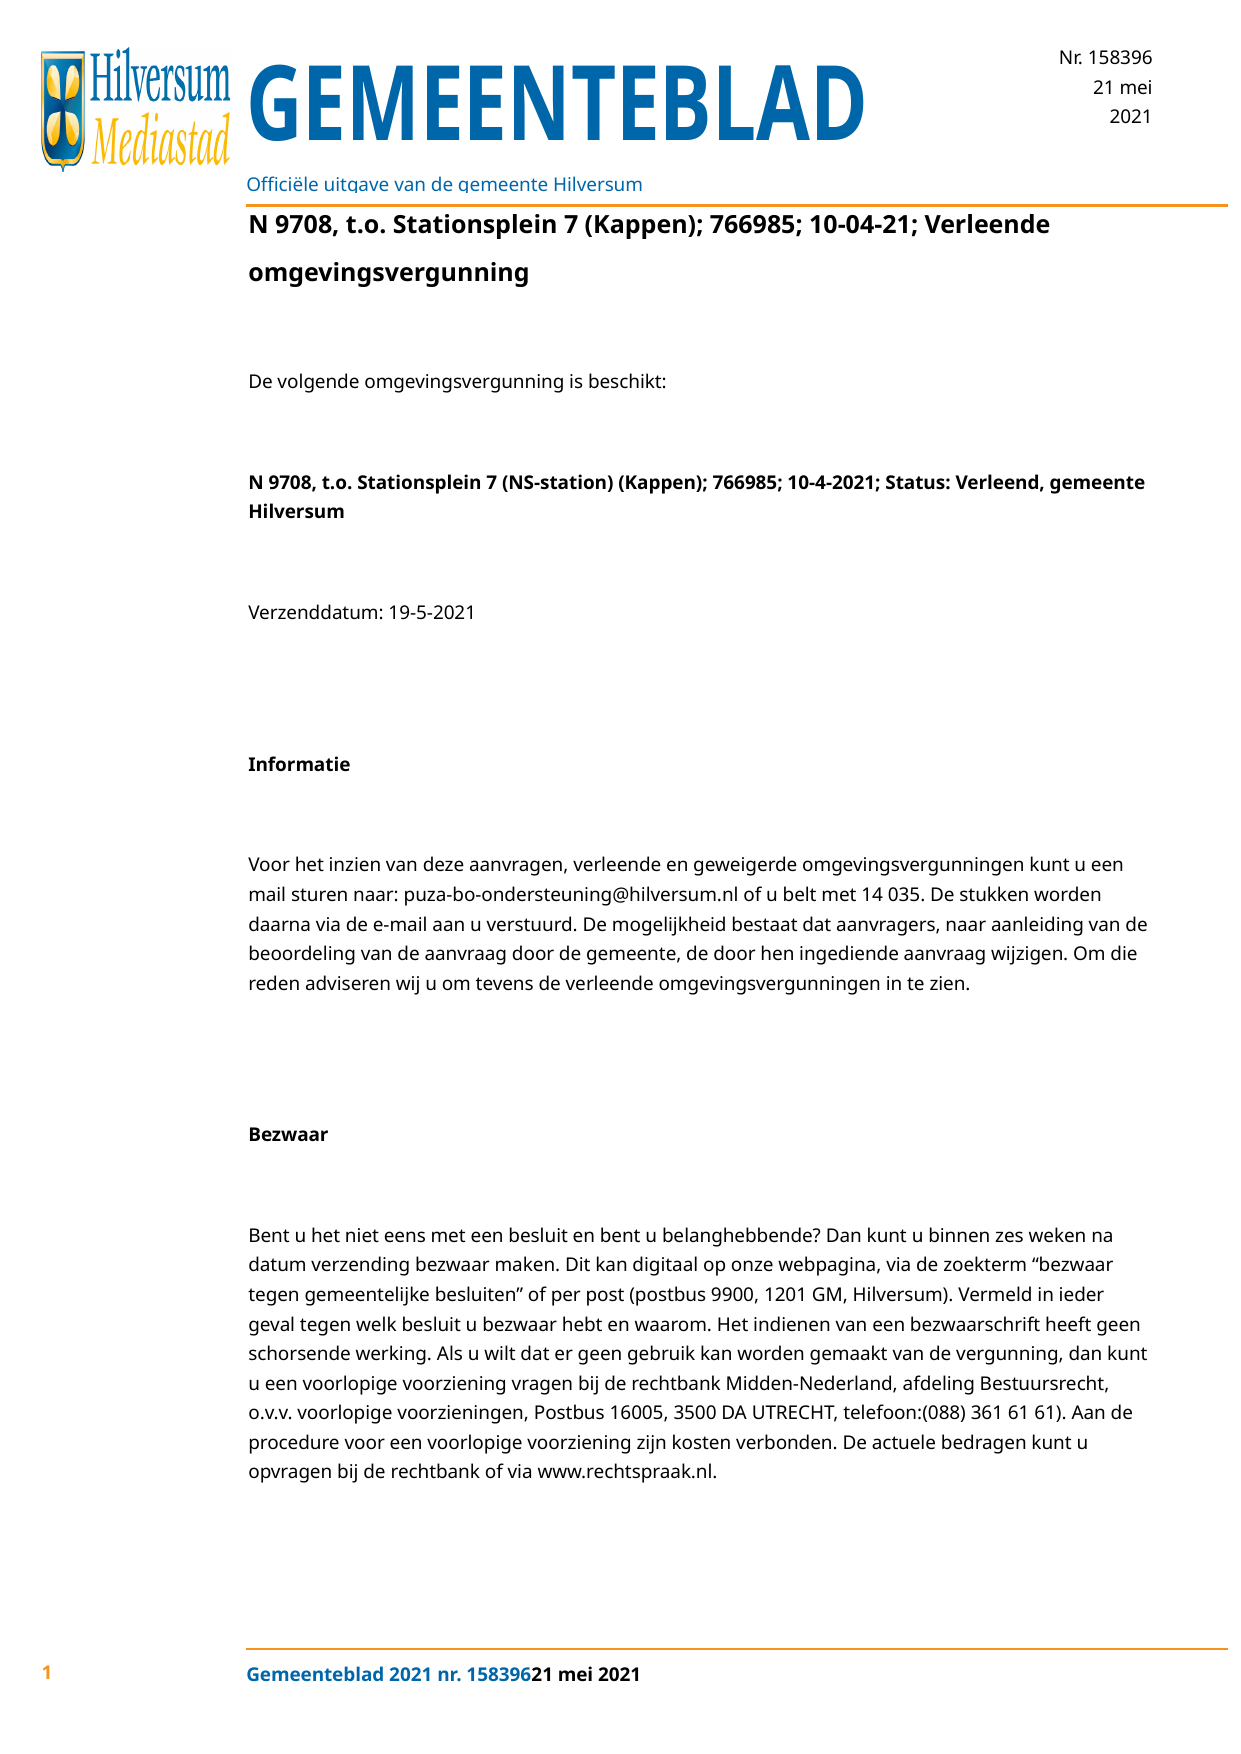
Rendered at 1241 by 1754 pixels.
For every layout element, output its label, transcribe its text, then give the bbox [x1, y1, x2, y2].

text Verzenddatum: 19-5-2021 [248, 599, 1152, 625]
text Voor het inzien van deze aanvragen, verleende en geweigerde omgevingsvergunningen kunt u een mail sturen naar: puza-bo-ondersteuning@hilversum.nl of u belt met 14 035. De stukken worden daarna via de e-mail aan u verstuurd. De mogelijkheid bestaat dat aanvragers, naar aanleiding van de beoordeling van de aanvraag door de gemeente, de door hen ingediende aanvraag wijzigen. Om die reden adviseren wij u om tevens de verleende omgevingsvergunningen in te zien. [248, 852, 1152, 996]
text Bezwaar [248, 1121, 1152, 1147]
text Informatie [248, 751, 1152, 777]
text N 9708, t.o. Stationsplein 7 (Kappen); 766985; 10-04-21; Verleende omgevingsvergunning [248, 207, 1152, 288]
text Bent u het niet eens met een besluit en bent u belanghebbende? Dan kunt u binnen zes weken na datum verzending bezwaar maken. Dit kan digitaal op onze webpagina, via de zoekterm “bezwaar tegen gemeentelijke besluiten” of per post (postbus 9900, 1201 GM, Hilversum). Vermeld in ieder geval tegen welk besluit u bezwaar hebt en waarom. Het indienen van een bezwaarschrift heeft geen schorsende werking. Als u wilt dat er geen gebruik kan worden gemaakt van de vergunning, dan kunt u een voorlopige voorziening vragen bij de rechtbank Midden-Nederland, afdeling Bestuursrecht, o.v.v. voorlopige voorzieningen, Postbus 16005, 3500 DA UTRECHT, telefoon:(088) 361 61 61). Aan de procedure voor een voorlopige voorziening zijn kosten verbonden. De actuele bedragen kunt u opvragen bij de rechtbank of via www.rechtspraak.nl. [248, 1222, 1152, 1484]
text N 9708, t.o. Stationsplein 7 (NS-station) (Kappen); 766985; 10-4-2021; Status: Verleend, gemeente Hilversum [248, 469, 1152, 524]
text De volgende omgevingsvergunning is beschikt: [248, 368, 1152, 394]
picture [41, 47, 231, 172]
